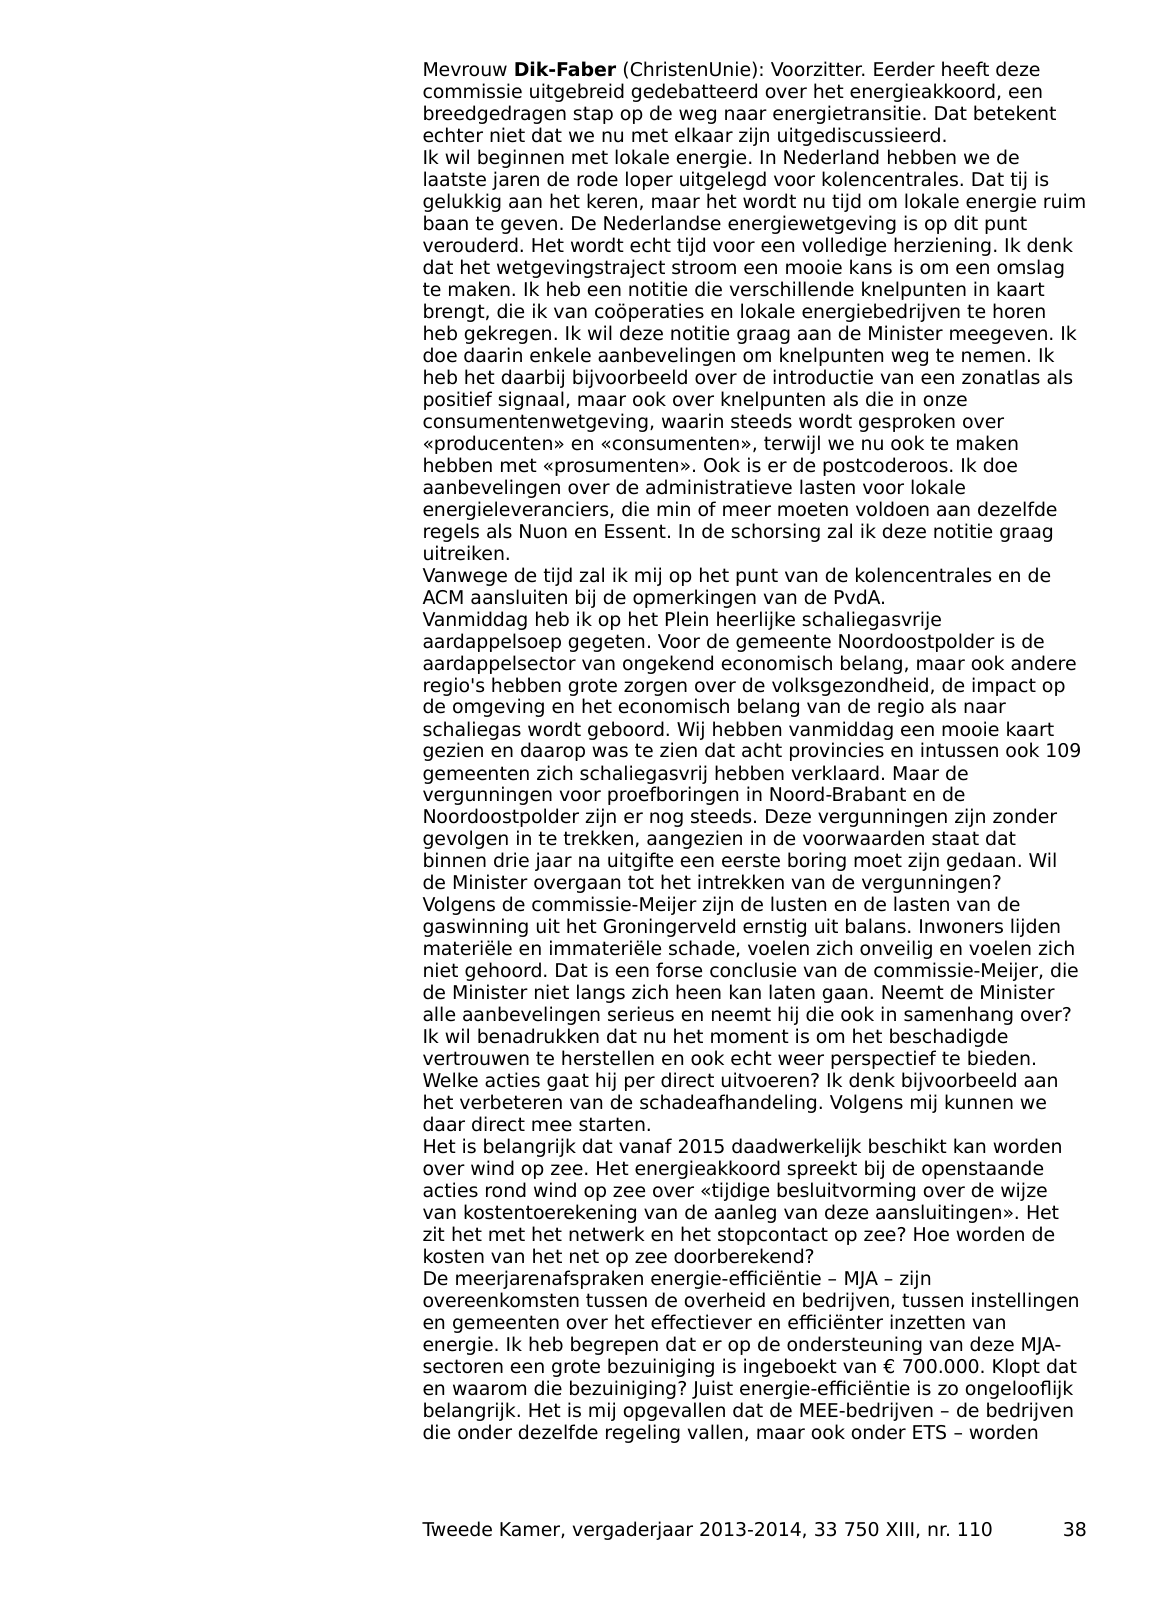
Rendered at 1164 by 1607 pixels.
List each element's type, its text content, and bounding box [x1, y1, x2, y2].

text Ik wil beginnen met lokale energie. In Nederland hebben we de laatste jaren de rode loper uitgelegd voor kolencentrales. Dat tij is gelukkig aan het keren, maar het wordt nu tijd om lokale energie ruim baan te geven. De Nederlandse energiewetgeving is op dit punt verouderd. Het wordt echt tijd voor een volledige herziening. Ik denk dat het wetgevingstraject stroom een mooie kans is om een omslag te maken. Ik heb een notitie die verschillende knelpunten in kaart brengt, die ik van coöperaties en lokale energiebedrijven te horen heb gekregen. Ik wil deze notitie graag aan de Minister meegeven. Ik doe daarin enkele aanbevelingen om knelpunten weg te nemen. Ik heb het daarbij bijvoorbeeld over de introductie van een zonatlas als positief signaal, maar ook over knelpunten als die in onze consumentenwetgeving, waarin steeds wordt gesproken over «producenten» en «consumenten», terwijl we nu ook te maken hebben met «prosumenten». Ook is er de postcoderoos. Ik doe aanbevelingen over de administratieve lasten voor lokale energieleveranciers, die min of meer moeten voldoen aan dezelfde regels als Nuon en Essent. In de schorsing zal ik deze notitie graag uitreiken. [422, 147, 1087, 564]
text Mevrouw Dik-Faber (ChristenUnie): Voorzitter. Eerder heeft deze commissie uitgebreid gedebatteerd over het energieakkoord, een breedgedragen stap op de weg naar energietransitie. Dat betekent echter niet dat we nu met elkaar zijn uitgediscussieerd. [422, 59, 1087, 147]
text Volgens de commissie-Meijer zijn de lusten en de lasten van de gaswinning uit het Groningerveld ernstig uit balans. Inwoners lijden materiële en immateriële schade, voelen zich onveilig en voelen zich niet gehoord. Dat is een forse conclusie van de commissie-Meijer, die de Minister niet langs zich heen kan laten gaan. Neemt de Minister alle aanbevelingen serieus en neemt hij die ook in samenhang over? Ik wil benadrukken dat nu het moment is om het beschadigde vertrouwen te herstellen en ook echt weer perspectief te bieden. Welke acties gaat hij per direct uitvoeren? Ik denk bijvoorbeeld aan het verbeteren van de schadeafhandeling. Volgens mij kunnen we daar direct mee starten. [422, 894, 1087, 1136]
text Vanwege de tijd zal ik mij op het punt van de kolencentrales en de ACM aansluiten bij de opmerkingen van de PvdA. [422, 564, 1087, 608]
text Vanmiddag heb ik op het Plein heerlijke schaliegasvrije aardappelsoep gegeten. Voor de gemeente Noordoostpolder is de aardappelsector van ongekend economisch belang, maar ook andere regio's hebben grote zorgen over de volksgezondheid, de impact op de omgeving en het economisch belang van de regio als naar schaliegas wordt geboord. Wij hebben vanmiddag een mooie kaart gezien en daarop was te zien dat acht provincies en intussen ook 109 gemeenten zich schaliegasvrij hebben verklaard. Maar de vergunningen voor proefboringen in Noord-Brabant en de Noordoostpolder zijn er nog steeds. Deze vergunningen zijn zonder gevolgen in te trekken, aangezien in de voorwaarden staat dat binnen drie jaar na uitgifte een eerste boring moet zijn gedaan. Wil de Minister overgaan tot het intrekken van de vergunningen? [422, 608, 1087, 894]
text Het is belangrijk dat vanaf 2015 daadwerkelijk beschikt kan worden over wind op zee. Het energieakkoord spreekt bij de openstaande acties rond wind op zee over «tijdige besluitvorming over de wijze van kostentoerekening van de aanleg van deze aansluitingen». Het zit het met het netwerk en het stopcontact op zee? Hoe worden de kosten van het net op zee doorberekend? [422, 1136, 1087, 1268]
text De meerjarenafspraken energie-efficiëntie – MJA – zijn overeenkomsten tussen de overheid en bedrijven, tussen instellingen en gemeenten over het effectiever en efficiënter inzetten van energie. Ik heb begrepen dat er op de ondersteuning van deze MJA-sectoren een grote bezuiniging is ingeboekt van € 700.000. Klopt dat en waarom die bezuiniging? Juist energie-efficiëntie is zo ongelooflijk belangrijk. Het is mij opgevallen dat de MEE-bedrijven – de bedrijven die onder dezelfde regeling vallen, maar ook onder ETS – worden [422, 1268, 1087, 1444]
